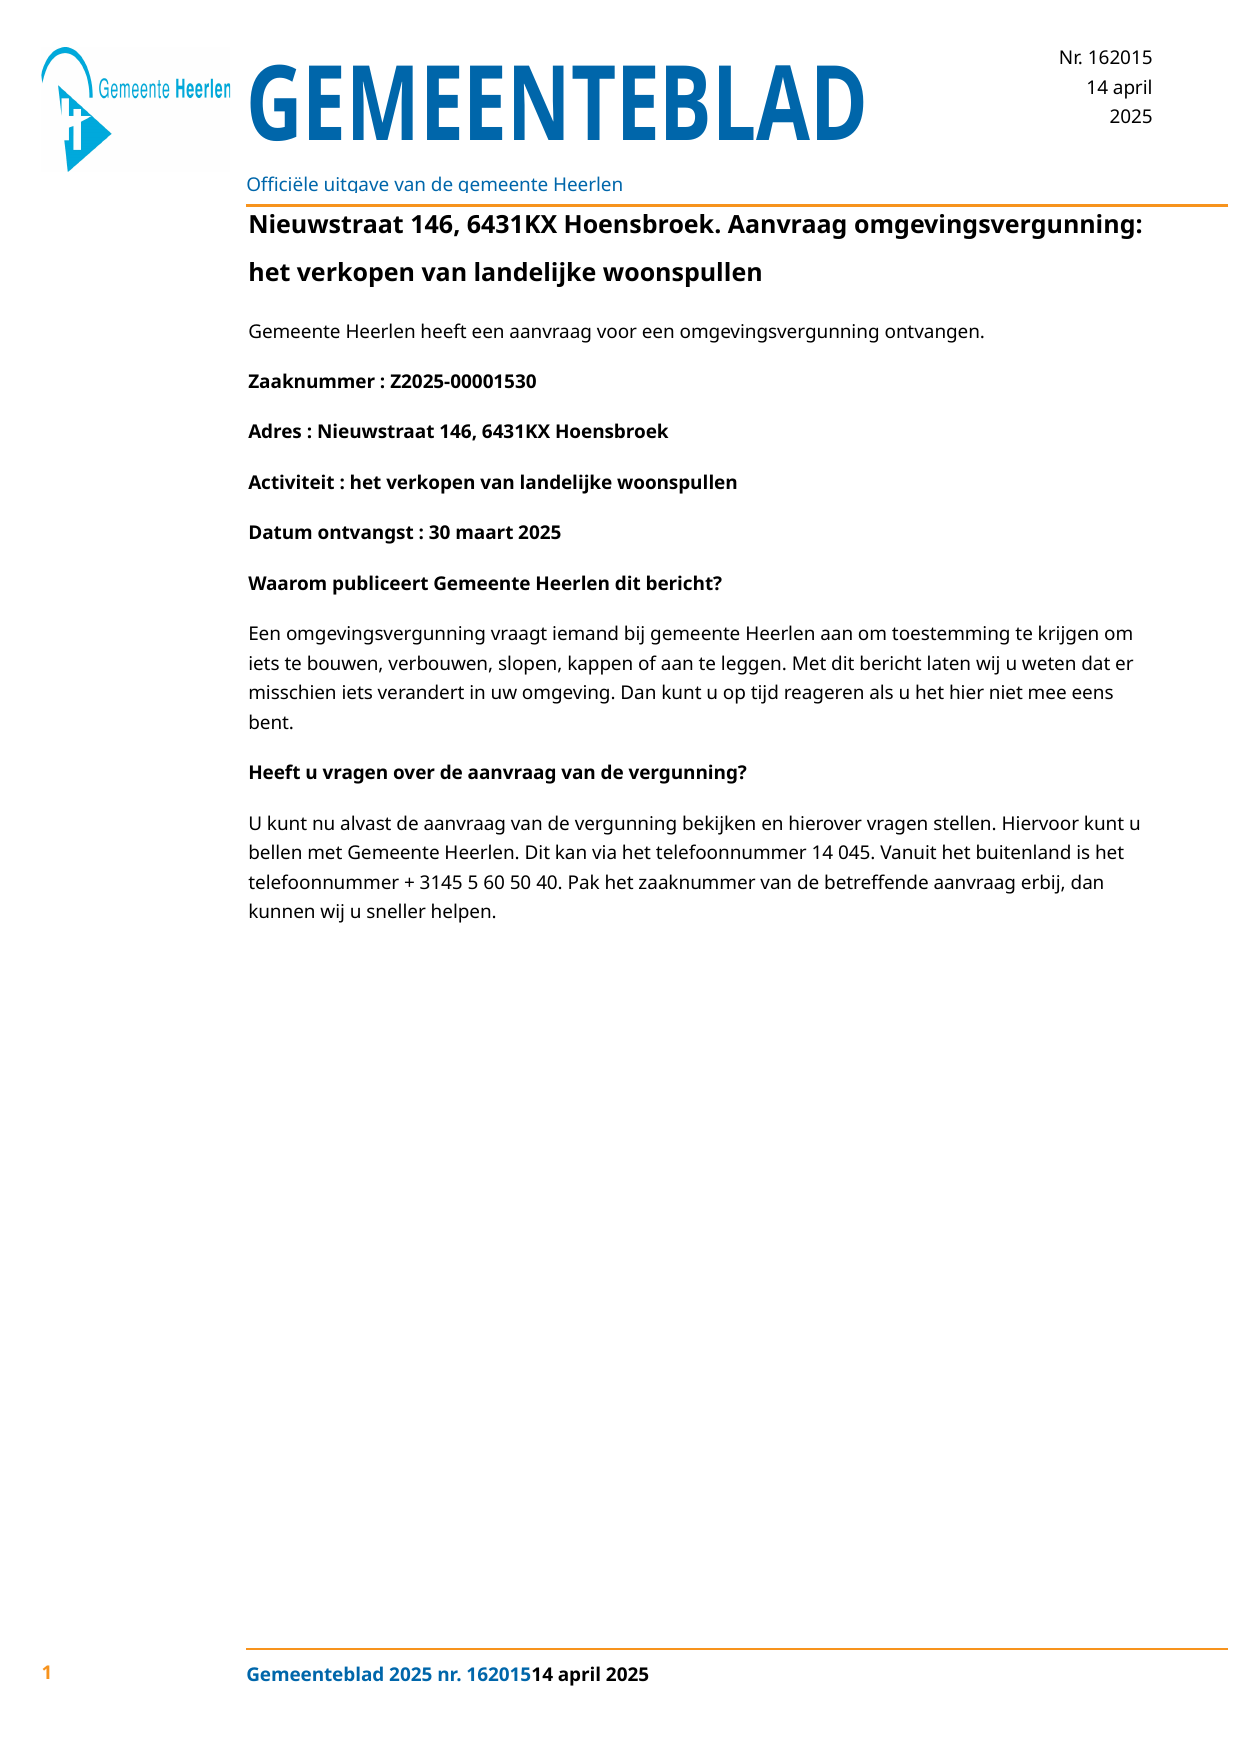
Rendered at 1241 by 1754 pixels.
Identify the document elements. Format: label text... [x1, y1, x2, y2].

text Een omgevingsvergunning vraagt iemand bij gemeente Heerlen aan om toestemming te krijgen om iets te bouwen, verbouwen, slopen, kappen of aan te leggen. Met dit bericht laten wij u weten dat er misschien iets verandert in uw omgeving. Dan kunt u op tijd reageren als u het hier niet mee eens bent. [248, 620, 1152, 735]
picture [41, 47, 231, 172]
text Zaaknummer : Z2025-00001530 [248, 368, 1152, 394]
text U kunt nu alvast de aanvraag van de vergunning bekijken en hierover vragen stellen. Hiervoor kunt u bellen met Gemeente Heerlen. Dit kan via het telefoonnummer 14 045. Vanuit het buitenland is het telefoonnummer + 3145 5 60 50 40. Pak het zaaknummer van de betreffende aanvraag erbij, dan kunnen wij u sneller helpen. [248, 810, 1152, 924]
text Gemeente Heerlen heeft een aanvraag voor een omgevingsvergunning ontvangen. [248, 318, 1152, 344]
text Nieuwstraat 146, 6431KX Hoensbroek. Aanvraag omgevingsvergunning: het verkopen van landelijke woonspullen [248, 207, 1152, 288]
text Activiteit : het verkopen van landelijke woonspullen [248, 469, 1152, 495]
text Heeft u vragen over de aanvraag van de vergunning? [248, 759, 1152, 785]
picture [41, 47, 59, 70]
text Waarom publiceert Gemeente Heerlen dit bericht? [248, 570, 1152, 596]
text Datum ontvangst : 30 maart 2025 [248, 519, 1152, 545]
text Adres : Nieuwstraat 146, 6431KX Hoensbroek [248, 419, 1152, 444]
